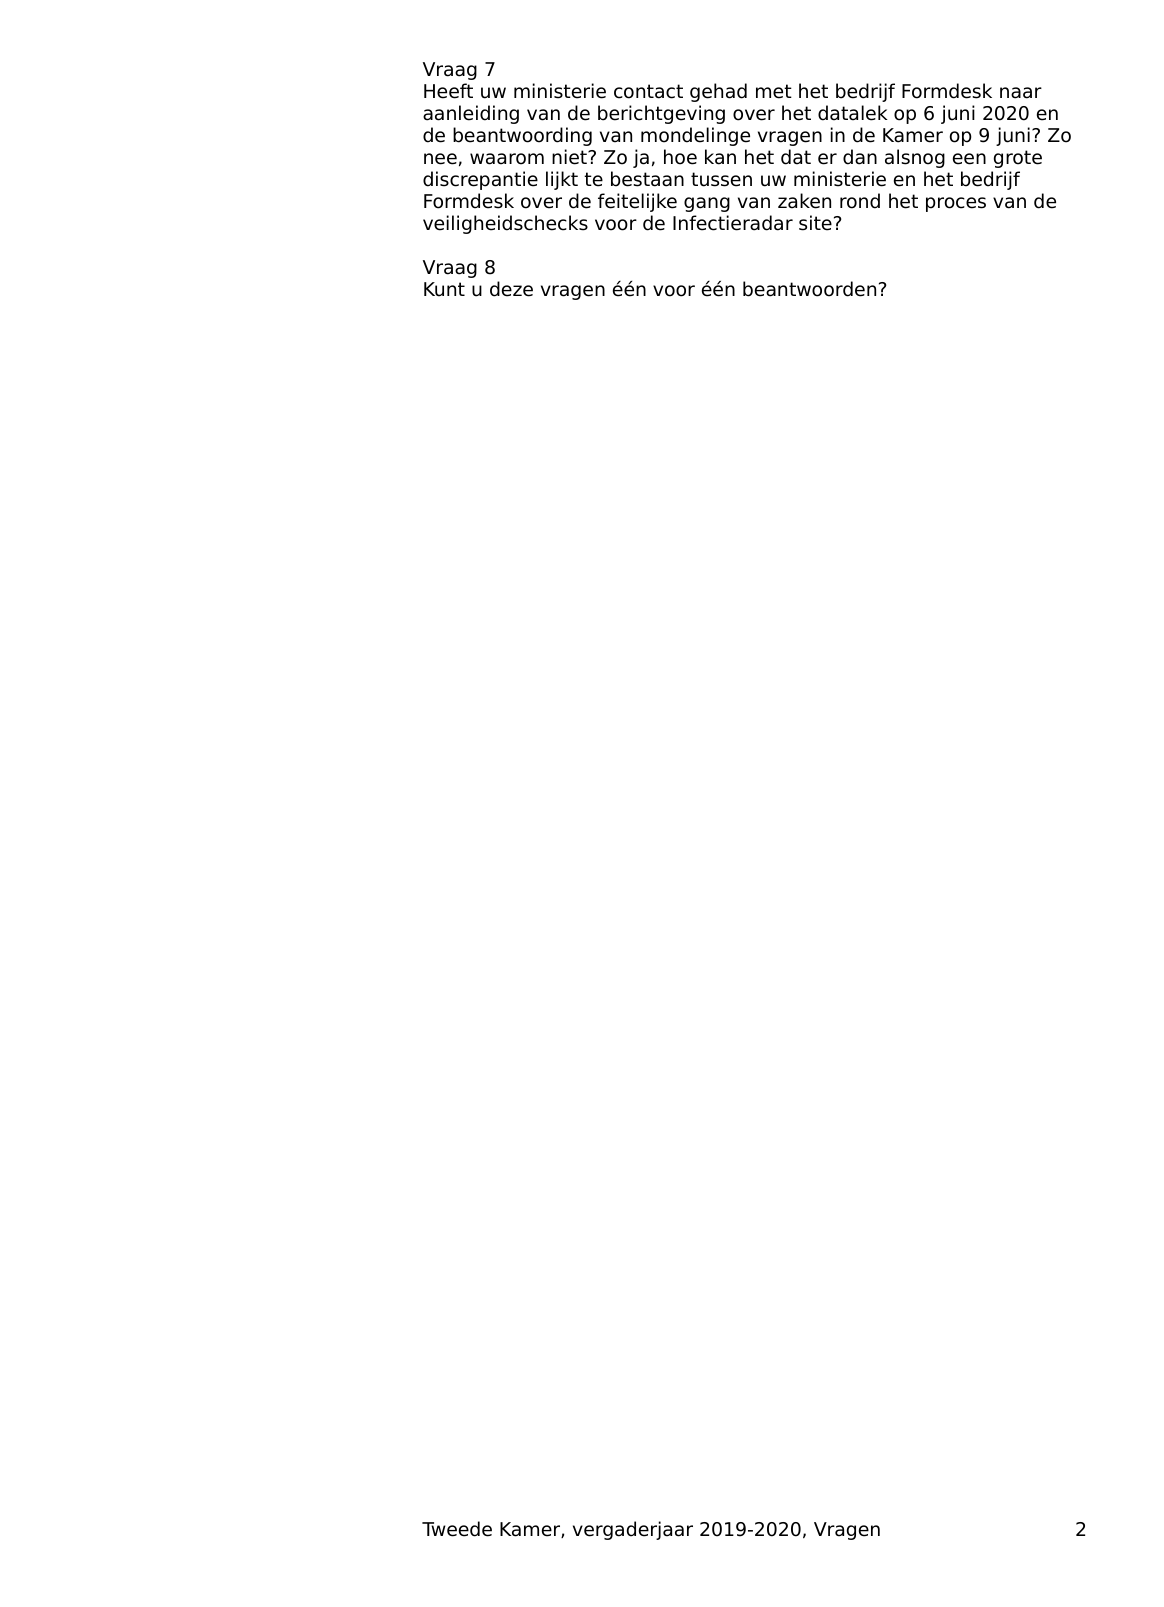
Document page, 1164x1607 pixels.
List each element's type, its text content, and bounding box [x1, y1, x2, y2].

text Vraag 8 [422, 257, 1087, 279]
text Heeft uw ministerie contact gehad met het bedrijf Formdesk naar aanleiding van de berichtgeving over het datalek op 6 juni 2020 en de beantwoording van mondelinge vragen in de Kamer op 9 juni? Zo nee, waarom niet? Zo ja, hoe kan het dat er dan alsnog een grote discrepantie lijkt te bestaan tussen uw ministerie en het bedrijf Formdesk over de feitelijke gang van zaken rond het proces van de veiligheidschecks voor de Infectieradar site? [422, 81, 1087, 235]
text Kunt u deze vragen één voor één beantwoorden? [422, 279, 1087, 301]
text Vraag 7 [422, 59, 1087, 81]
